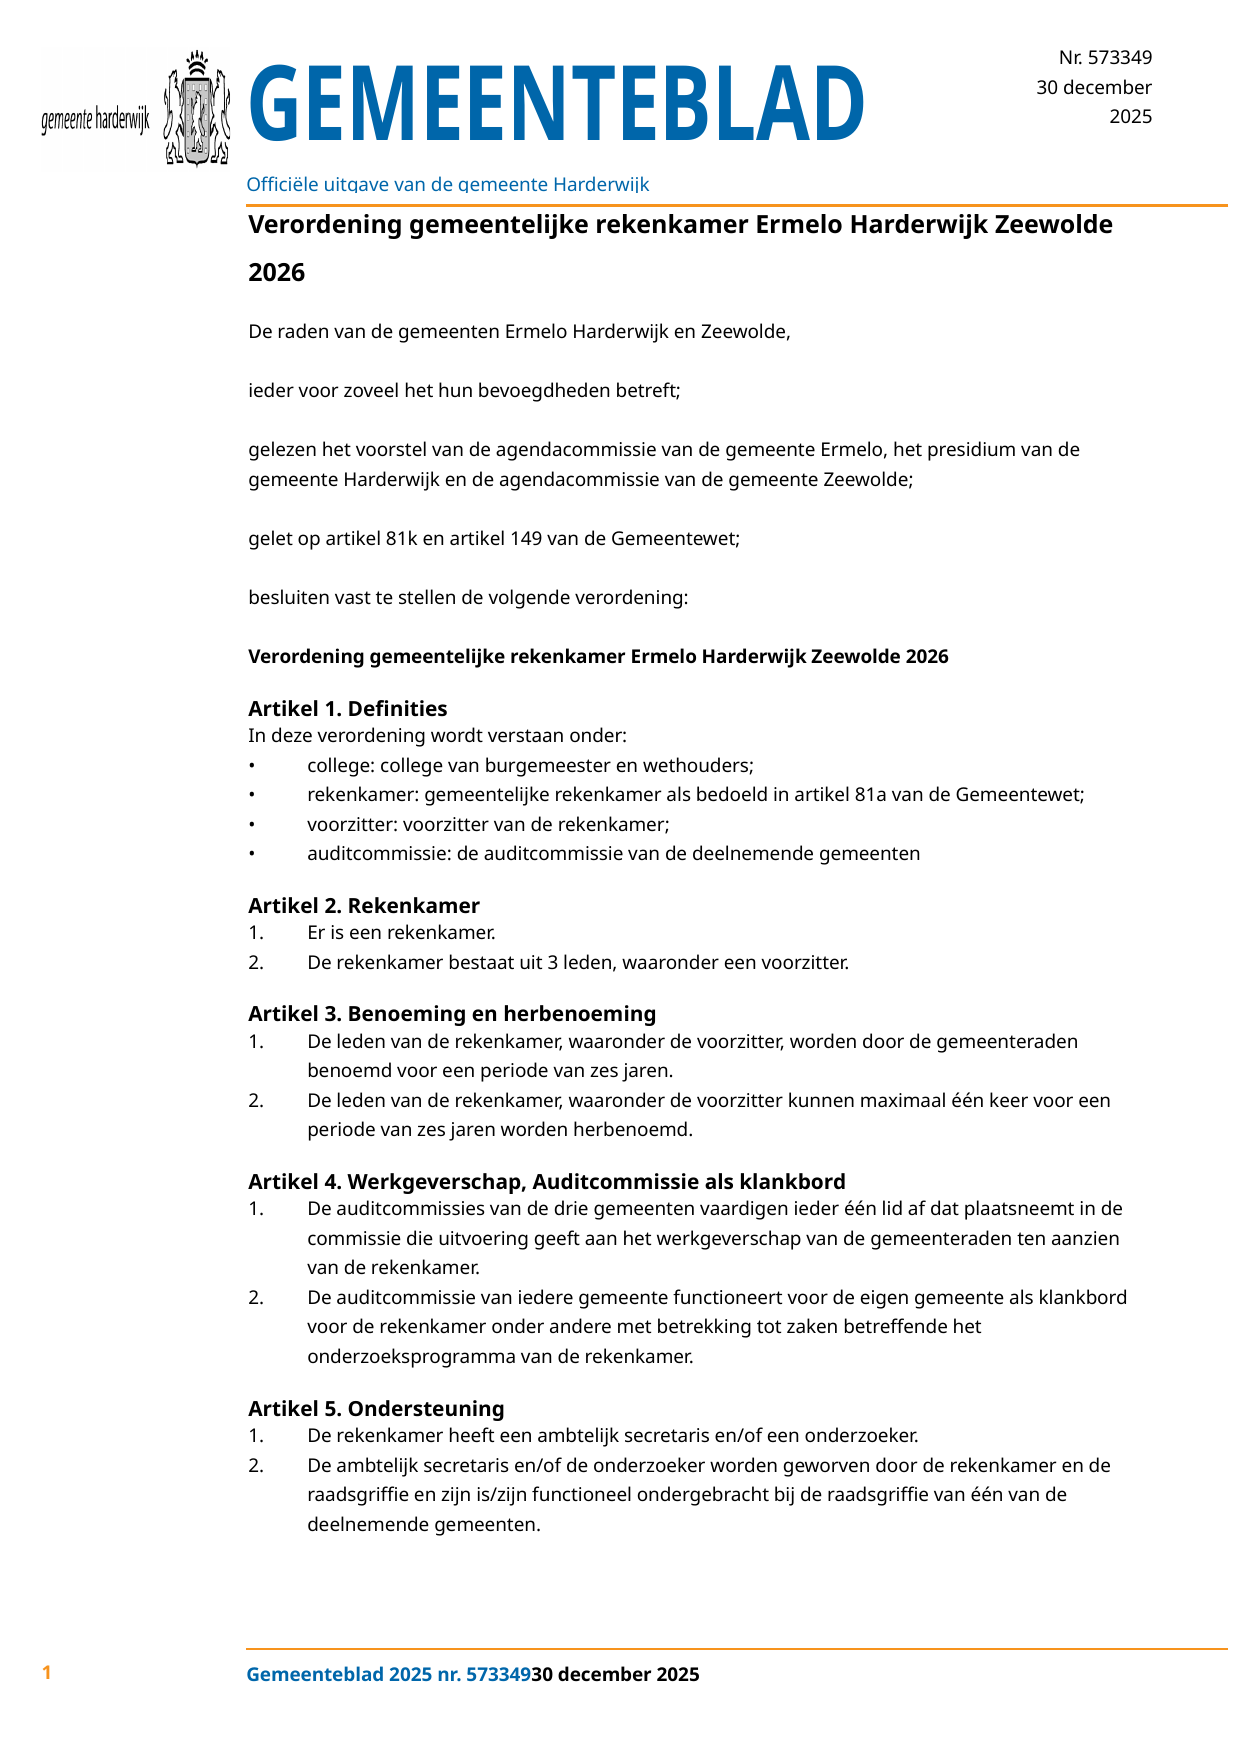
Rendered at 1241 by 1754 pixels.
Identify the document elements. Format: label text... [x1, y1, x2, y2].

list auditcommissie: de auditcommissie van de deelnemende gemeenten [248, 841, 1152, 866]
text gelezen het voorstel van de agendacommissie van de gemeente Ermelo, het presidium van de gemeente Harderwijk en de agendacommissie van de gemeente Zeewolde; [248, 436, 1152, 492]
text Verordening gemeentelijke rekenkamer Ermelo Harderwijk Zeewolde 2026 [248, 643, 1152, 669]
list De auditcommissies van de drie gemeenten vaardigen ieder één lid af dat plaatsneemt in de commissie die uitvoering geeft aan het werkgeverschap van de gemeenteraden ten aanzien van de rekenkamer. [248, 1195, 1152, 1280]
text Artikel 5. Ondersteuning [248, 1394, 1152, 1422]
text ieder voor zoveel het hun bevoegdheden betreft; [248, 377, 1152, 403]
list Er is een rekenkamer. [248, 919, 1152, 945]
text besluiten vast te stellen de volgende verordening: [248, 584, 1152, 610]
list De rekenkamer bestaat uit 3 leden, waaronder een voorzitter. [248, 949, 1152, 975]
text Verordening gemeentelijke rekenkamer Ermelo Harderwijk Zeewolde 2026 [248, 207, 1152, 288]
list voorzitter: voorzitter van de rekenkamer; [248, 811, 1152, 837]
list De rekenkamer heeft een ambtelijk secretaris en/of een onderzoeker. [248, 1422, 1152, 1448]
picture [41, 47, 231, 172]
text De raden van de gemeenten Ermelo Harderwijk en Zeewolde, [248, 318, 1152, 344]
text gelet op artikel 81k en artikel 149 van de Gemeentewet; [248, 525, 1152, 551]
text Artikel 4. Werkgeverschap, Auditcommissie als klankbord [248, 1167, 1152, 1195]
text Artikel 2. Rekenkamer [248, 891, 1152, 919]
list De ambtelijk secretaris en/of de onderzoeker worden geworven door de rekenkamer en de raadsgriffie en zijn is/zijn functioneel ondergebracht bij de raadsgriffie van één van de deelnemende gemeenten. [248, 1452, 1152, 1537]
list college: college van burgemeester en wethouders; [248, 752, 1152, 777]
text Artikel 3. Benoeming en herbenoeming [248, 999, 1152, 1028]
list rekenkamer: gemeentelijke rekenkamer als bedoeld in artikel 81a van de Gemeentewet; [248, 781, 1152, 807]
text In deze verordening wordt verstaan onder: [248, 722, 1152, 748]
list De leden van de rekenkamer, waaronder de voorzitter, worden door de gemeenteraden benoemd voor een periode van zes jaren. [248, 1028, 1152, 1083]
list De leden van de rekenkamer, waaronder de voorzitter kunnen maximaal één keer voor een periode van zes jaren worden herbenoemd. [248, 1087, 1152, 1142]
list De auditcommissie van iedere gemeente functioneert voor de eigen gemeente als klankbord voor de rekenkamer onder andere met betrekking tot zaken betreffende het onderzoeksprogramma van de rekenkamer. [248, 1284, 1152, 1369]
text Artikel 1. Definities [248, 694, 1152, 722]
